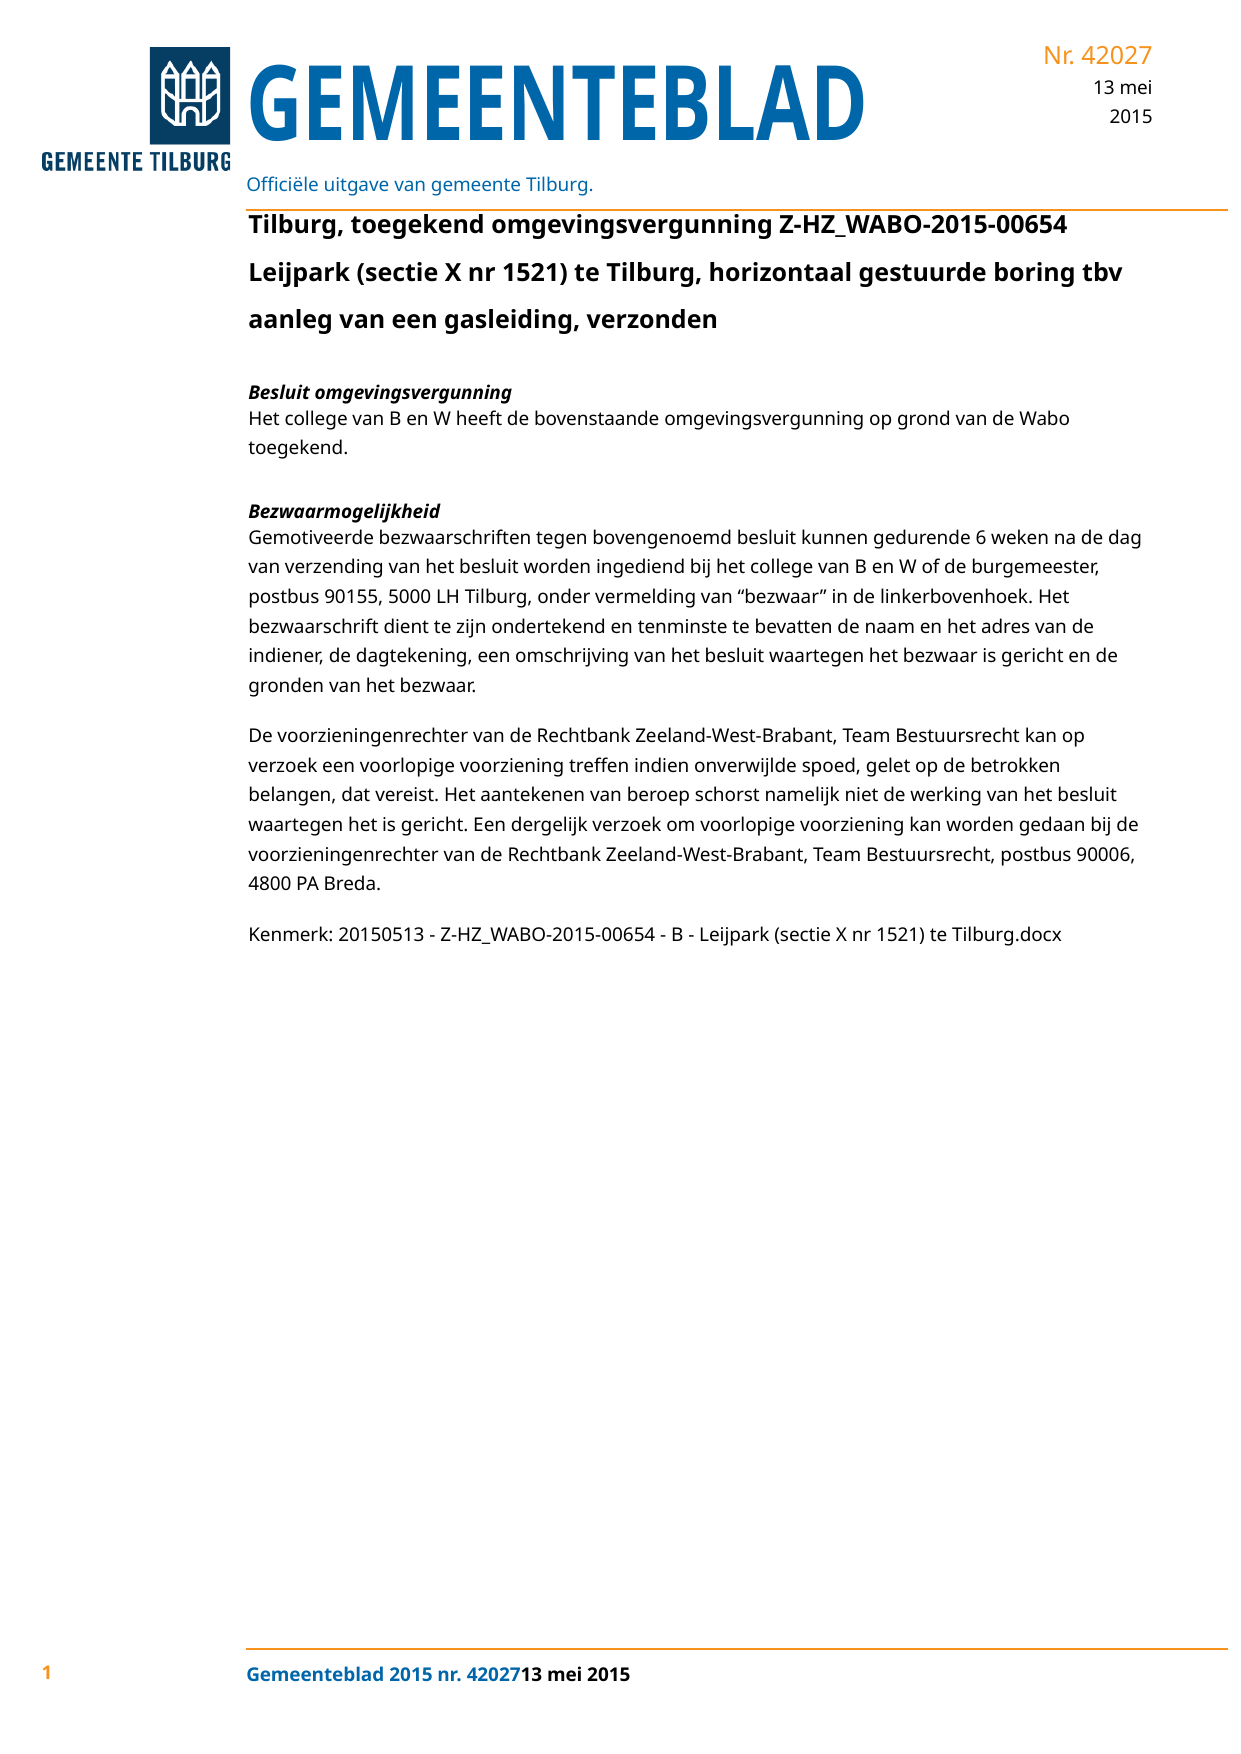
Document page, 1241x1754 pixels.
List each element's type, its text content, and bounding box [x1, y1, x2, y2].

text Tilburg, toegekend omgevingsvergunning Z-HZ_WABO-2015-00654 Leijpark (sectie X nr 1521) te Tilburg, horizontaal gestuurde boring tbv aanleg van een gasleiding, verzonden [248, 211, 1152, 336]
text Kenmerk: 20150513 - Z-HZ_WABO-2015-00654 - B - Leijpark (sectie X nr 1521) te Tilburg.docx [248, 921, 1152, 946]
text Gemotiveerde bezwaarschriften tegen bovengenoemd besluit kunnen gedurende 6 weken na de dag van verzending van het besluit worden ingediend bij het college van B en W of de burgemeester, postbus 90155, 5000 LH Tilburg, onder vermelding van “bezwaar” in de linkerbovenhoek. Het bezwaarschrift dient te zijn ondertekend en tenminste te bevatten de naam en het adres van de indiener, de dagtekening, een omschrijving van het besluit waartegen het bezwaar is gericht en de gronden van het bezwaar. [248, 524, 1152, 698]
text Bezwaarmogelijkheid [248, 498, 1152, 524]
text De voorzieningenrechter van de Rechtbank Zeeland-West-Brabant, Team Bestuursrecht kan op verzoek een voorlopige voorziening treffen indien onverwijlde spoed, gelet op de betrokken belangen, dat vereist. Het aantekenen van beroep schorst namelijk niet de werking van het besluit waartegen het is gericht. Een dergelijk verzoek om voorlopige voorziening kan worden gedaan bij de voorzieningenrechter van de Rechtbank Zeeland-West-Brabant, Team Bestuursrecht, postbus 90006, 4800 PA Breda. [248, 722, 1152, 896]
picture [41, 47, 231, 172]
text Het college van B en W heeft de bovenstaande omgevingsvergunning op grond van de Wabo toegekend. [248, 405, 1152, 460]
text Besluit omgevingsvergunning [248, 379, 1152, 405]
